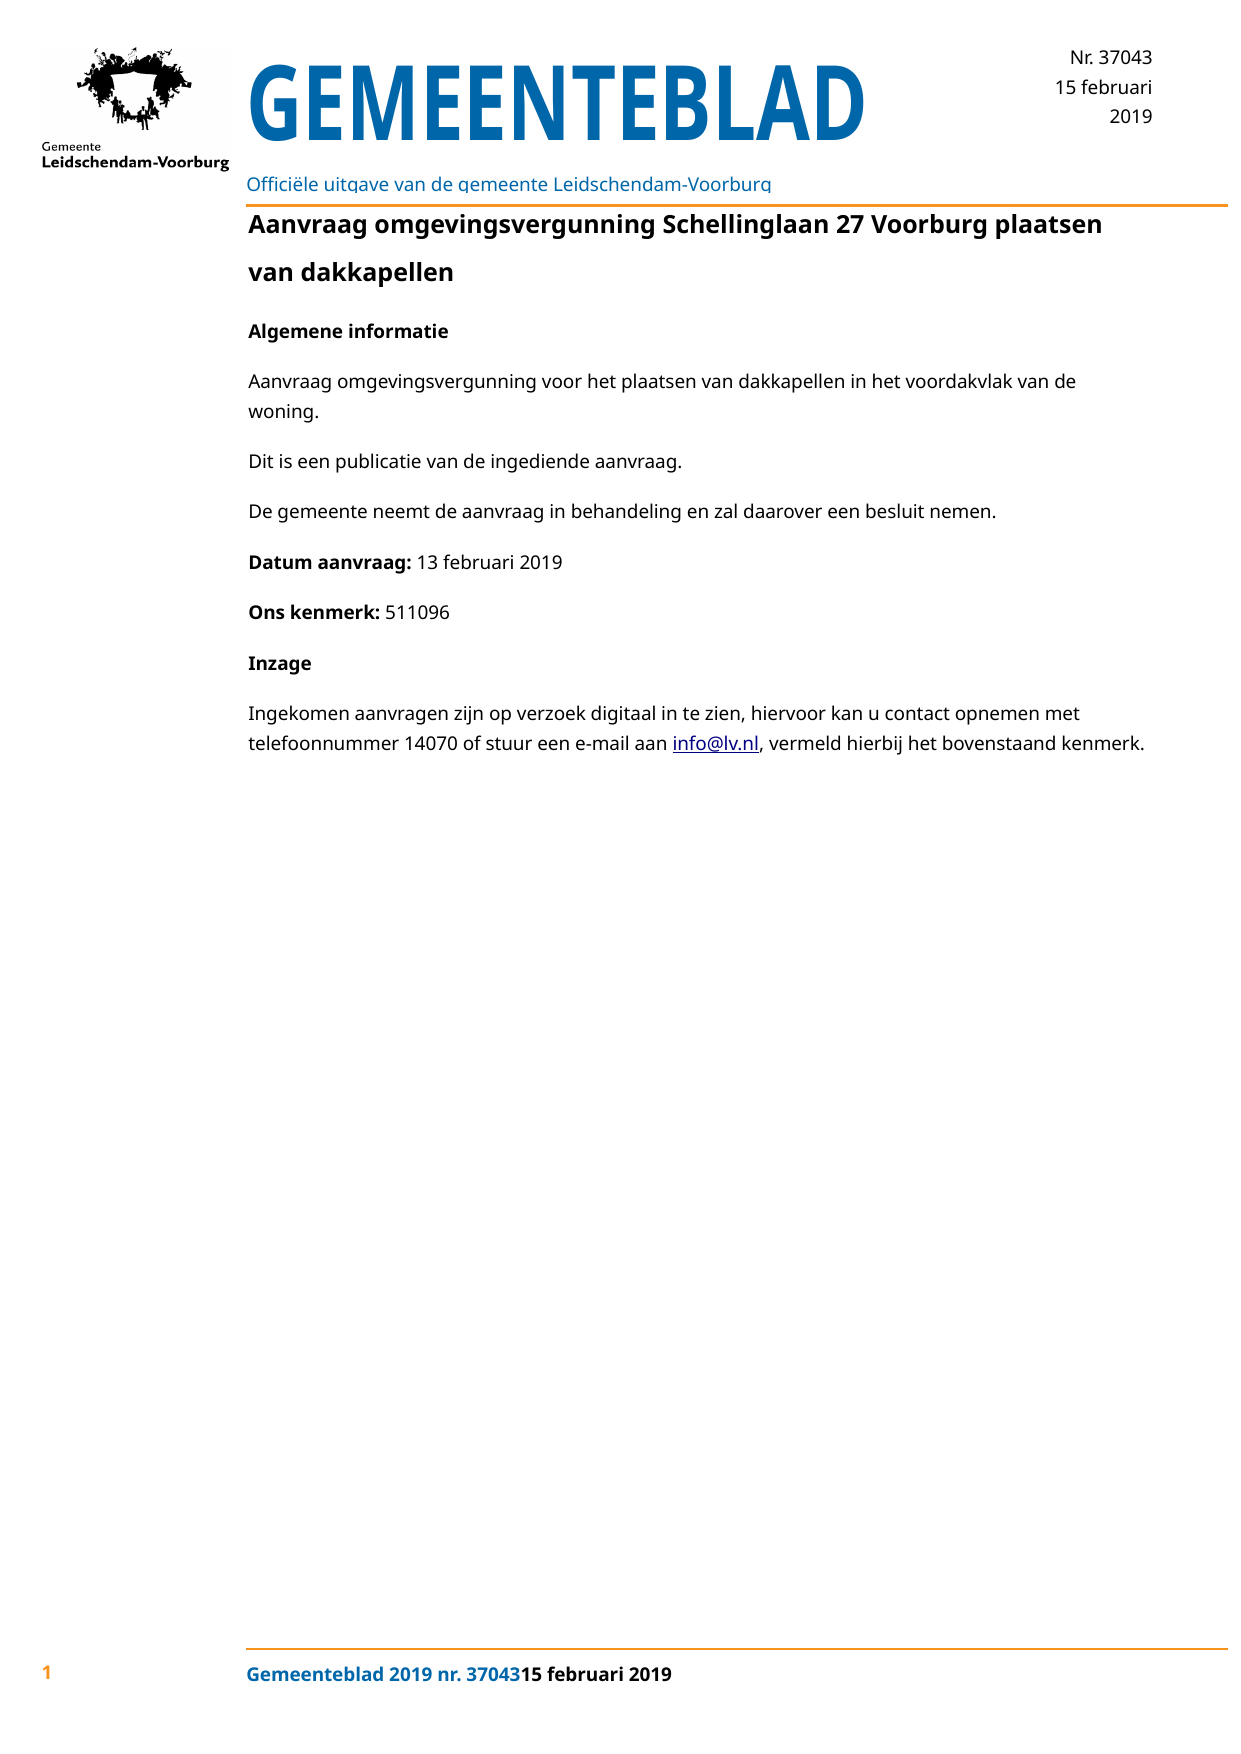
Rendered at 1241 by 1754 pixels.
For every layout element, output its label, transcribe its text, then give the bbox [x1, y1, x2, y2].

text De gemeente neemt de aanvraag in behandeling en zal daarover een besluit nemen. [248, 499, 1152, 524]
text Inzage [248, 650, 1152, 676]
text Ingekomen aanvragen zijn op verzoek digitaal in te zien, hiervoor kan u contact opnemen met telefoonnummer 14070 of stuur een e-mail aan info@lv.nl, vermeld hierbij het bovenstaand kenmerk. [248, 700, 1152, 756]
text Ons kenmerk: 511096 [248, 599, 1152, 625]
text Dit is een publicatie van de ingediende aanvraag. [248, 448, 1152, 474]
text Datum aanvraag: 13 februari 2019 [248, 549, 1152, 575]
picture [41, 47, 231, 172]
text Aanvraag omgevingsvergunning voor het plaatsen van dakkapellen in het voordakvlak van de woning. [248, 368, 1152, 424]
text Algemene informatie [248, 318, 1152, 344]
text Aanvraag omgevingsvergunning Schellinglaan 27 Voorburg plaatsen van dakkapellen [248, 207, 1152, 288]
